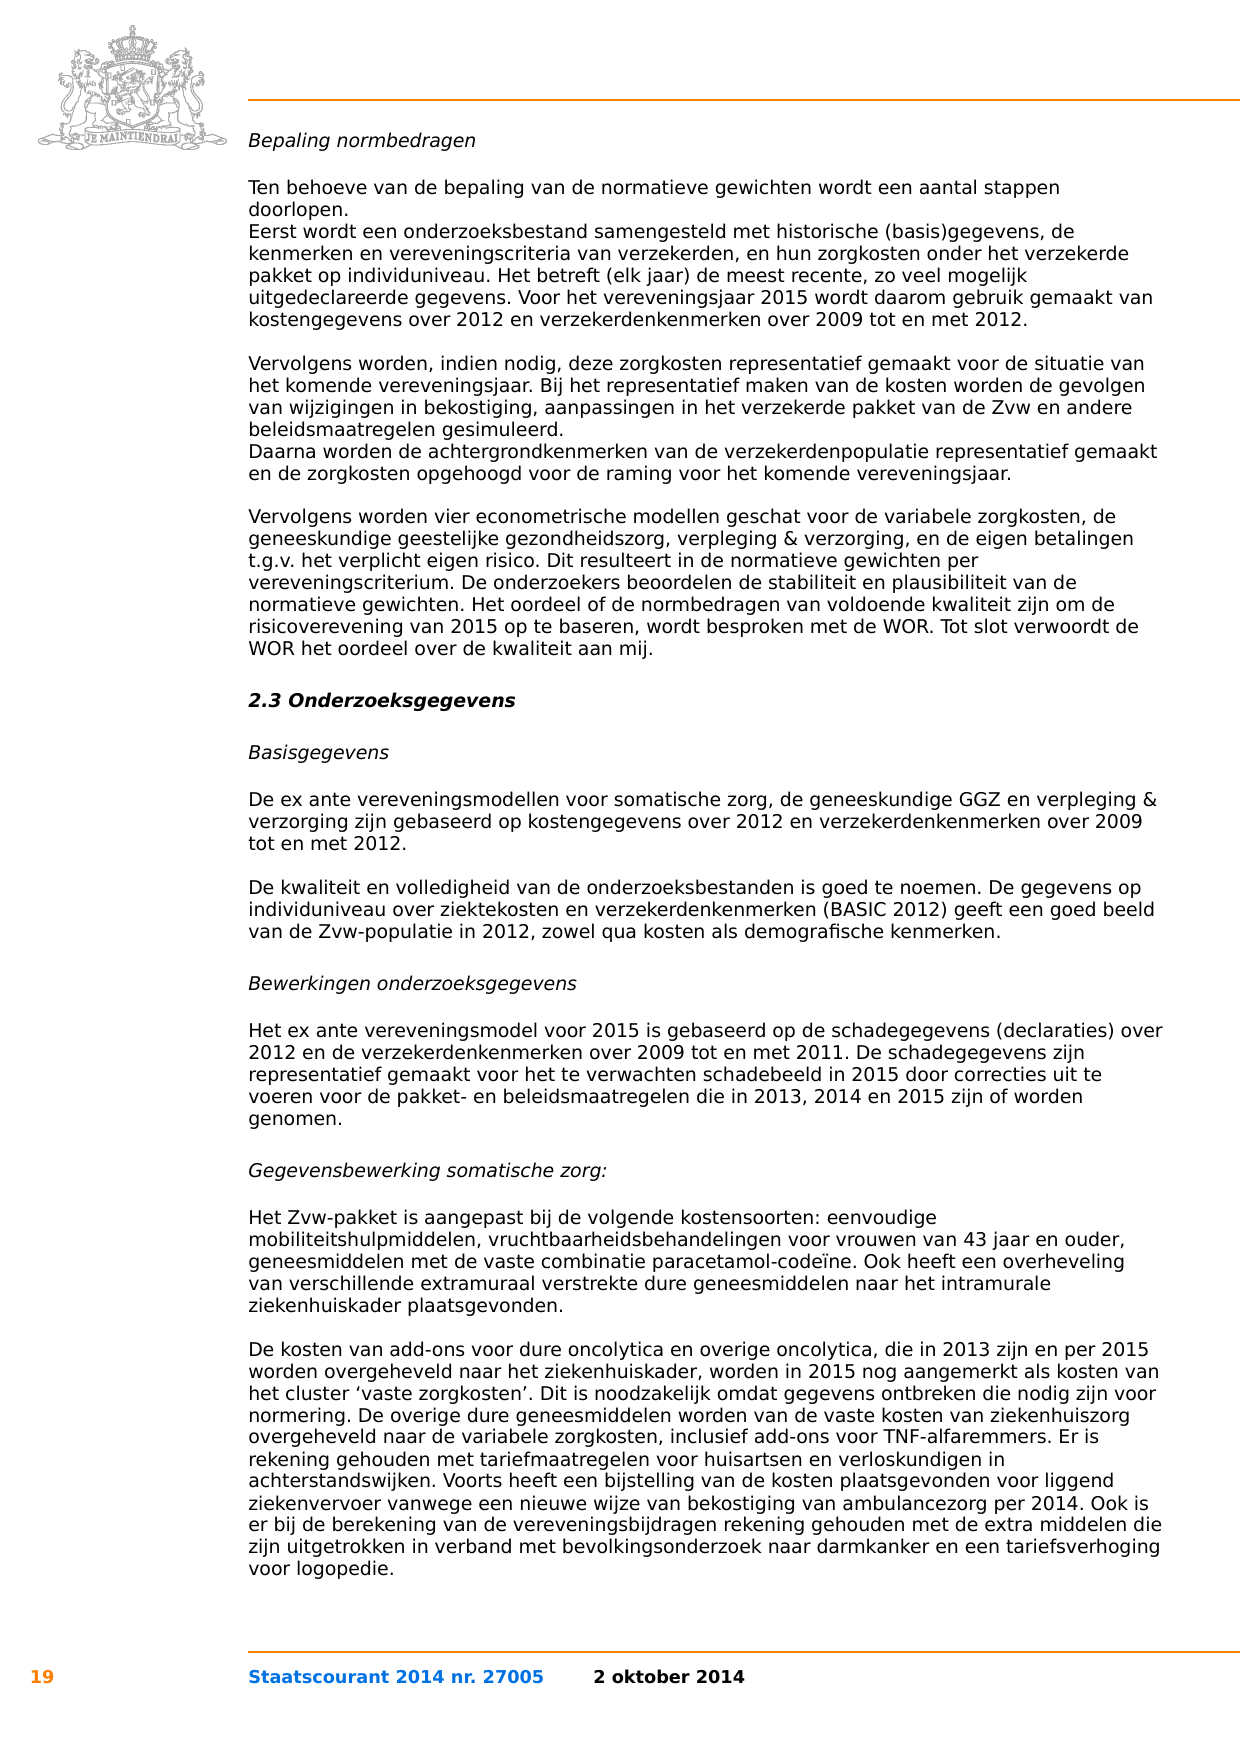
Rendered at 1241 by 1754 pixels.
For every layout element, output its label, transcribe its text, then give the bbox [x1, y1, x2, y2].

text De ex ante vereveningsmodellen voor somatische zorg, de geneeskundige GGZ en verpleging & verzorging zijn gebaseerd op kostengegevens over 2012 en verzekerdenkenmerken over 2009 tot en met 2012. [248, 789, 1163, 855]
text Daarna worden de achtergrondkenmerken van de verzekerdenpopulatie representatief gemaakt en de zorgkosten opgehoogd voor de raming voor het komende vereveningsjaar. [248, 441, 1163, 484]
subtitle Basisgegevens [248, 742, 1163, 764]
text De kwaliteit en volledigheid van de onderzoeksbestanden is goed te noemen. De gegevens op individuniveau over ziektekosten en verzekerdenkenmerken (BASIC 2012) geeft een goed beeld van de Zvw-populatie in 2012, zowel qua kosten als demografische kenmerken. [248, 877, 1163, 943]
text Vervolgens worden vier econometrische modellen geschat voor de variabele zorgkosten, de geneeskundige geestelijke gezondheidszorg, verpleging & verzorging, en de eigen betalingen t.g.v. het verplicht eigen risico. Dit resulteert in de normatieve gewichten per vereveningscriterium. De onderzoekers beoordelen de stabiliteit en plausibiliteit van de normatieve gewichten. Het oordeel of de normbedragen van voldoende kwaliteit zijn om de risicoverevening van 2015 op te baseren, wordt besproken met de WOR. Tot slot verwoordt de WOR het oordeel over de kwaliteit aan mij. [248, 506, 1163, 660]
subtitle Gegevensbewerking somatische zorg: [248, 1160, 1163, 1182]
picture [38, 25, 227, 150]
subtitle Bepaling normbedragen [248, 130, 1163, 152]
text Het ex ante vereveningsmodel voor 2015 is gebaseerd op de schadegegevens (declaraties) over 2012 en de verzekerdenkenmerken over 2009 tot en met 2011. De schadegegevens zijn representatief gemaakt voor het te verwachten schadebeeld in 2015 door correcties uit te voeren voor de pakket- en beleidsmaatregelen die in 2013, 2014 en 2015 zijn of worden genomen. [248, 1020, 1163, 1130]
text Eerst wordt een onderzoeksbestand samengesteld met historische (basis)gegevens, de kenmerken en vereveningscriteria van verzekerden, en hun zorgkosten onder het verzekerde pakket op individuniveau. Het betreft (elk jaar) de meest recente, zo veel mogelijk uitgedeclareerde gegevens. Voor het vereveningsjaar 2015 wordt daarom gebruik gemaakt van kostengegevens over 2012 en verzekerdenkenmerken over 2009 tot en met 2012. [248, 221, 1163, 331]
subtitle Bewerkingen onderzoeksgegevens [248, 973, 1163, 995]
subtitle 2.3 Onderzoeksgegevens [248, 690, 1163, 712]
text Ten behoeve van de bepaling van de normatieve gewichten wordt een aantal stappen doorlopen. [248, 177, 1163, 221]
text Vervolgens worden, indien nodig, deze zorgkosten representatief gemaakt voor de situatie van het komende vereveningsjaar. Bij het representatief maken van de kosten worden de gevolgen van wijzigingen in bekostiging, aanpassingen in het verzekerde pakket van de Zvw en andere beleidsmaatregelen gesimuleerd. [248, 353, 1163, 441]
text Het Zvw-pakket is aangepast bij de volgende kostensoorten: eenvoudige mobiliteitshulpmiddelen, vruchtbaarheidsbehandelingen voor vrouwen van 43 jaar en ouder, geneesmiddelen met de vaste combinatie paracetamol-codeïne. Ook heeft een overheveling van verschillende extramuraal verstrekte dure geneesmiddelen naar het intramurale ziekenhuiskader plaatsgevonden. [248, 1207, 1163, 1317]
text De kosten van add-ons voor dure oncolytica en overige oncolytica, die in 2013 zijn en per 2015 worden overgeheveld naar het ziekenhuiskader, worden in 2015 nog aangemerkt als kosten van het cluster ‘vaste zorgkosten’. Dit is noodzakelijk omdat gegevens ontbreken die nodig zijn voor normering. De overige dure geneesmiddelen worden van de vaste kosten van ziekenhuiszorg overgeheveld naar de variabele zorgkosten, inclusief add-ons voor TNF-alfaremmers. Er is rekening gehouden met tariefmaatregelen voor huisartsen en verloskundigen in achterstandswijken. Voorts heeft een bijstelling van de kosten plaatsgevonden voor liggend ziekenvervoer vanwege een nieuwe wijze van bekostiging van ambulancezorg per 2014. Ook is er bij de berekening van de vereveningsbijdragen rekening gehouden met de extra middelen die zijn uitgetrokken in verband met bevolkingsonderzoek naar darmkanker en een tariefsverhoging voor logopedie. [248, 1338, 1163, 1580]
